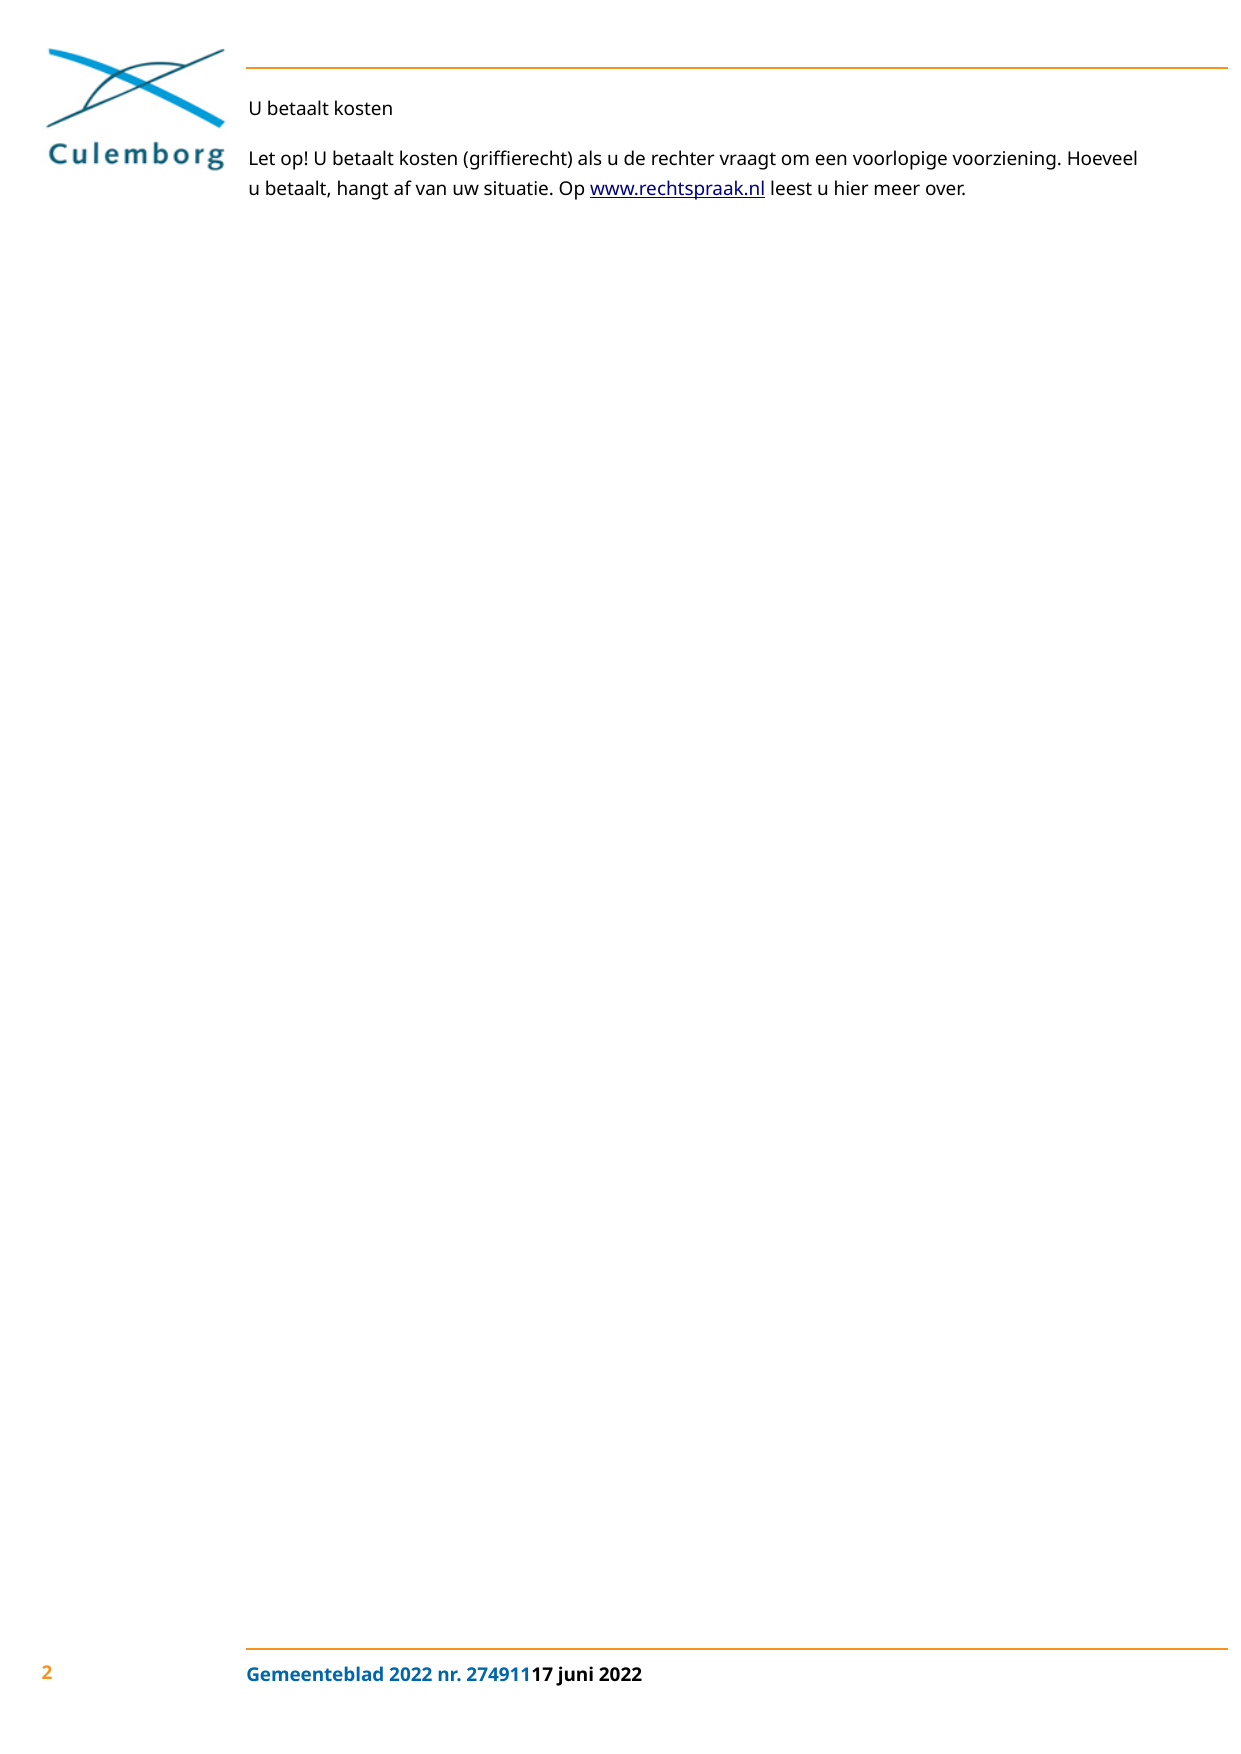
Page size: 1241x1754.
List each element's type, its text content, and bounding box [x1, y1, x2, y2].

text U betaalt kosten [248, 95, 1152, 121]
text Let op! U betaalt kosten (griffierecht) als u de rechter vraagt om een voorlopige voorziening. Hoeveel u betaalt, hangt af van uw situatie. Op www.rechtspraak.nl leest u hier meer over. [248, 145, 1152, 201]
picture [41, 47, 231, 172]
